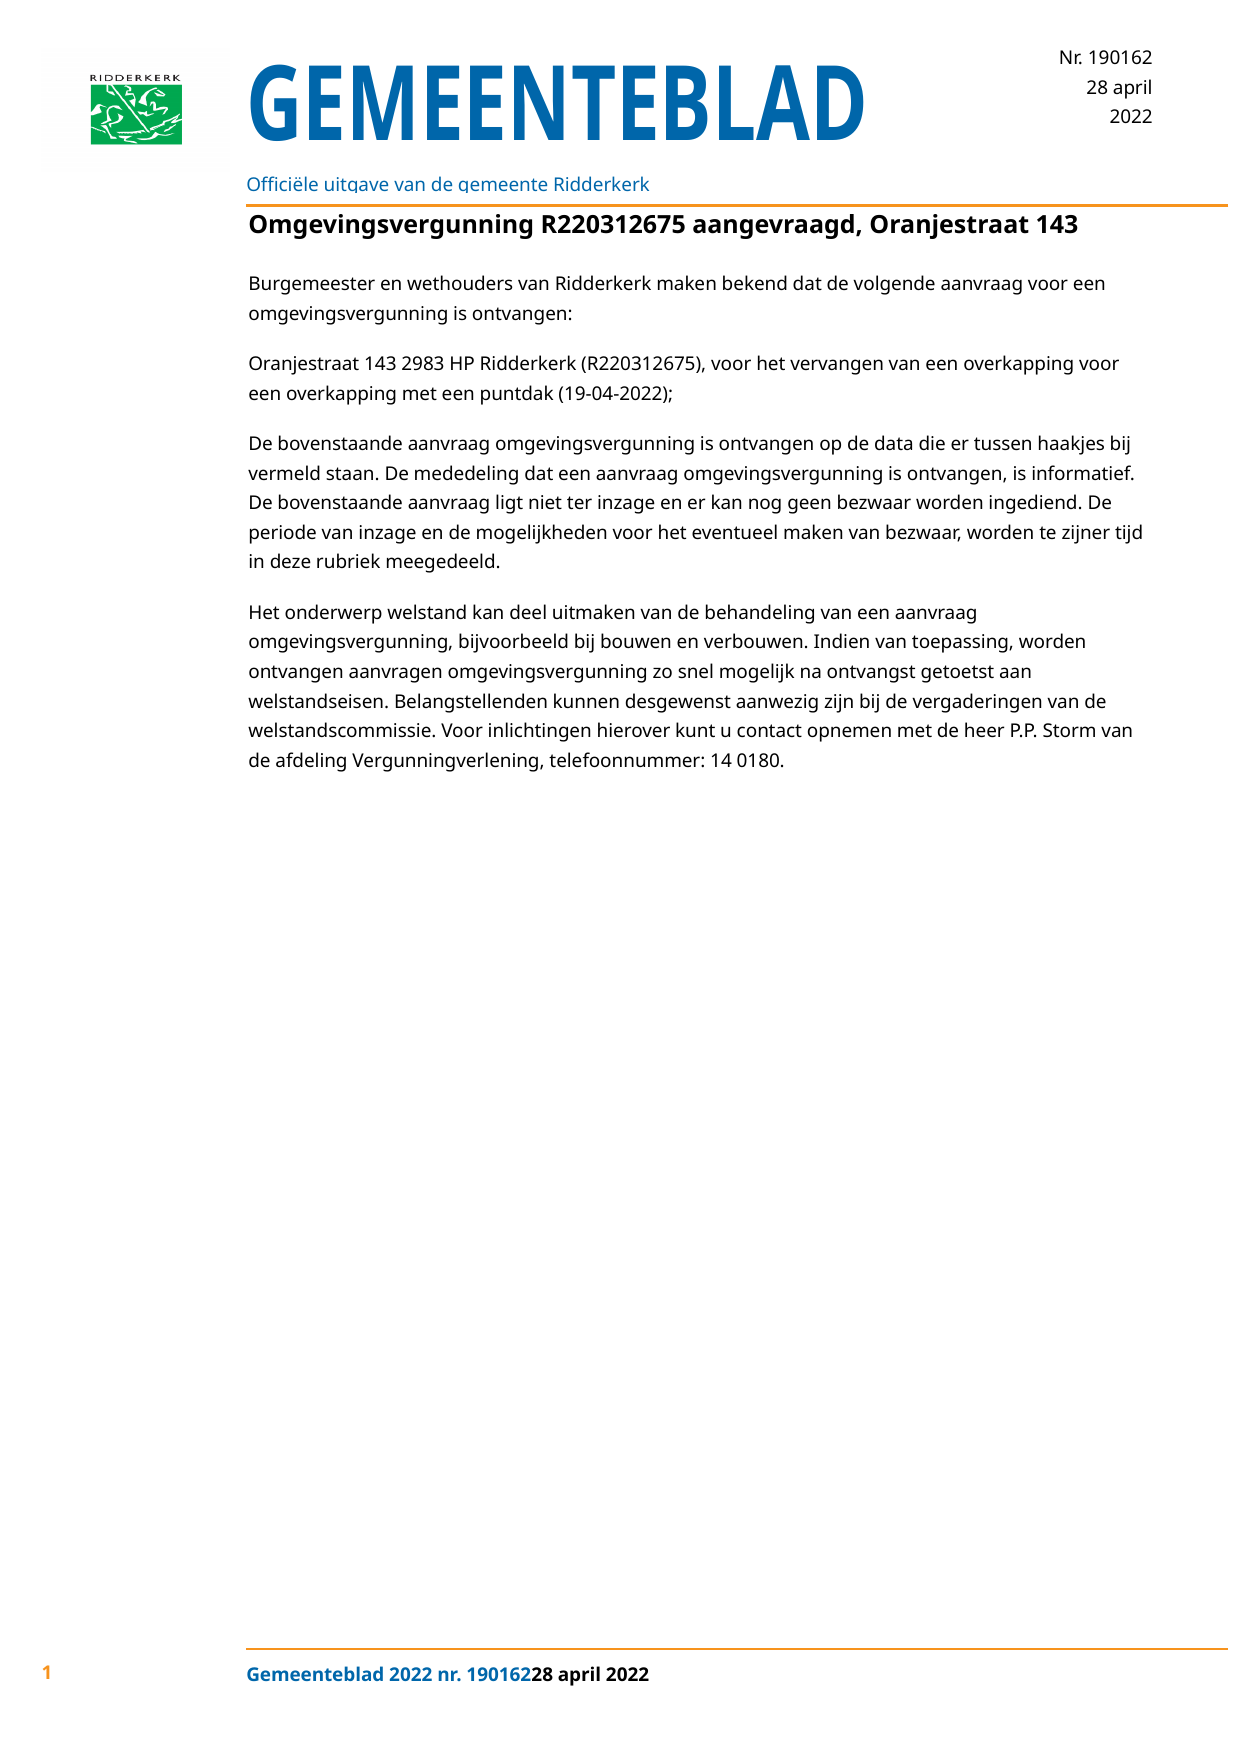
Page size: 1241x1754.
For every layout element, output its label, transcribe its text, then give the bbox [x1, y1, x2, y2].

text Omgevingsvergunning R220312675 aangevraagd, Oranjestraat 143 [248, 207, 1152, 241]
text Het onderwerp welstand kan deel uitmaken van de behandeling van een aanvraag omgevingsvergunning, bijvoorbeeld bij bouwen en verbouwen. Indien van toepassing, worden ontvangen aanvragen omgevingsvergunning zo snel mogelijk na ontvangst getoetst aan welstandseisen. Belangstellenden kunnen desgewenst aanwezig zijn bij de vergaderingen van de welstandscommissie. Voor inlichtingen hierover kunt u contact opnemen met de heer P.P. Storm van de afdeling Vergunningverlening, telefoonnummer: 14 0180. [248, 599, 1152, 773]
text Burgemeester en wethouders van Ridderkerk maken bekend dat de volgende aanvraag voor een omgevingsvergunning is ontvangen: [248, 270, 1152, 326]
picture [41, 47, 231, 172]
text Oranjestraat 143 2983 HP Ridderkerk (R220312675), voor het vervangen van een overkapping voor een overkapping met een puntdak (19-04-2022); [248, 350, 1152, 406]
text De bovenstaande aanvraag omgevingsvergunning is ontvangen op de data die er tussen haakjes bij vermeld staan. De mededeling dat een aanvraag omgevingsvergunning is ontvangen, is informatief. De bovenstaande aanvraag ligt niet ter inzage en er kan nog geen bezwaar worden ingediend. De periode van inzage en de mogelijkheden voor het eventueel maken van bezwaar, worden te zijner tijd in deze rubriek meegedeeld. [248, 430, 1152, 574]
